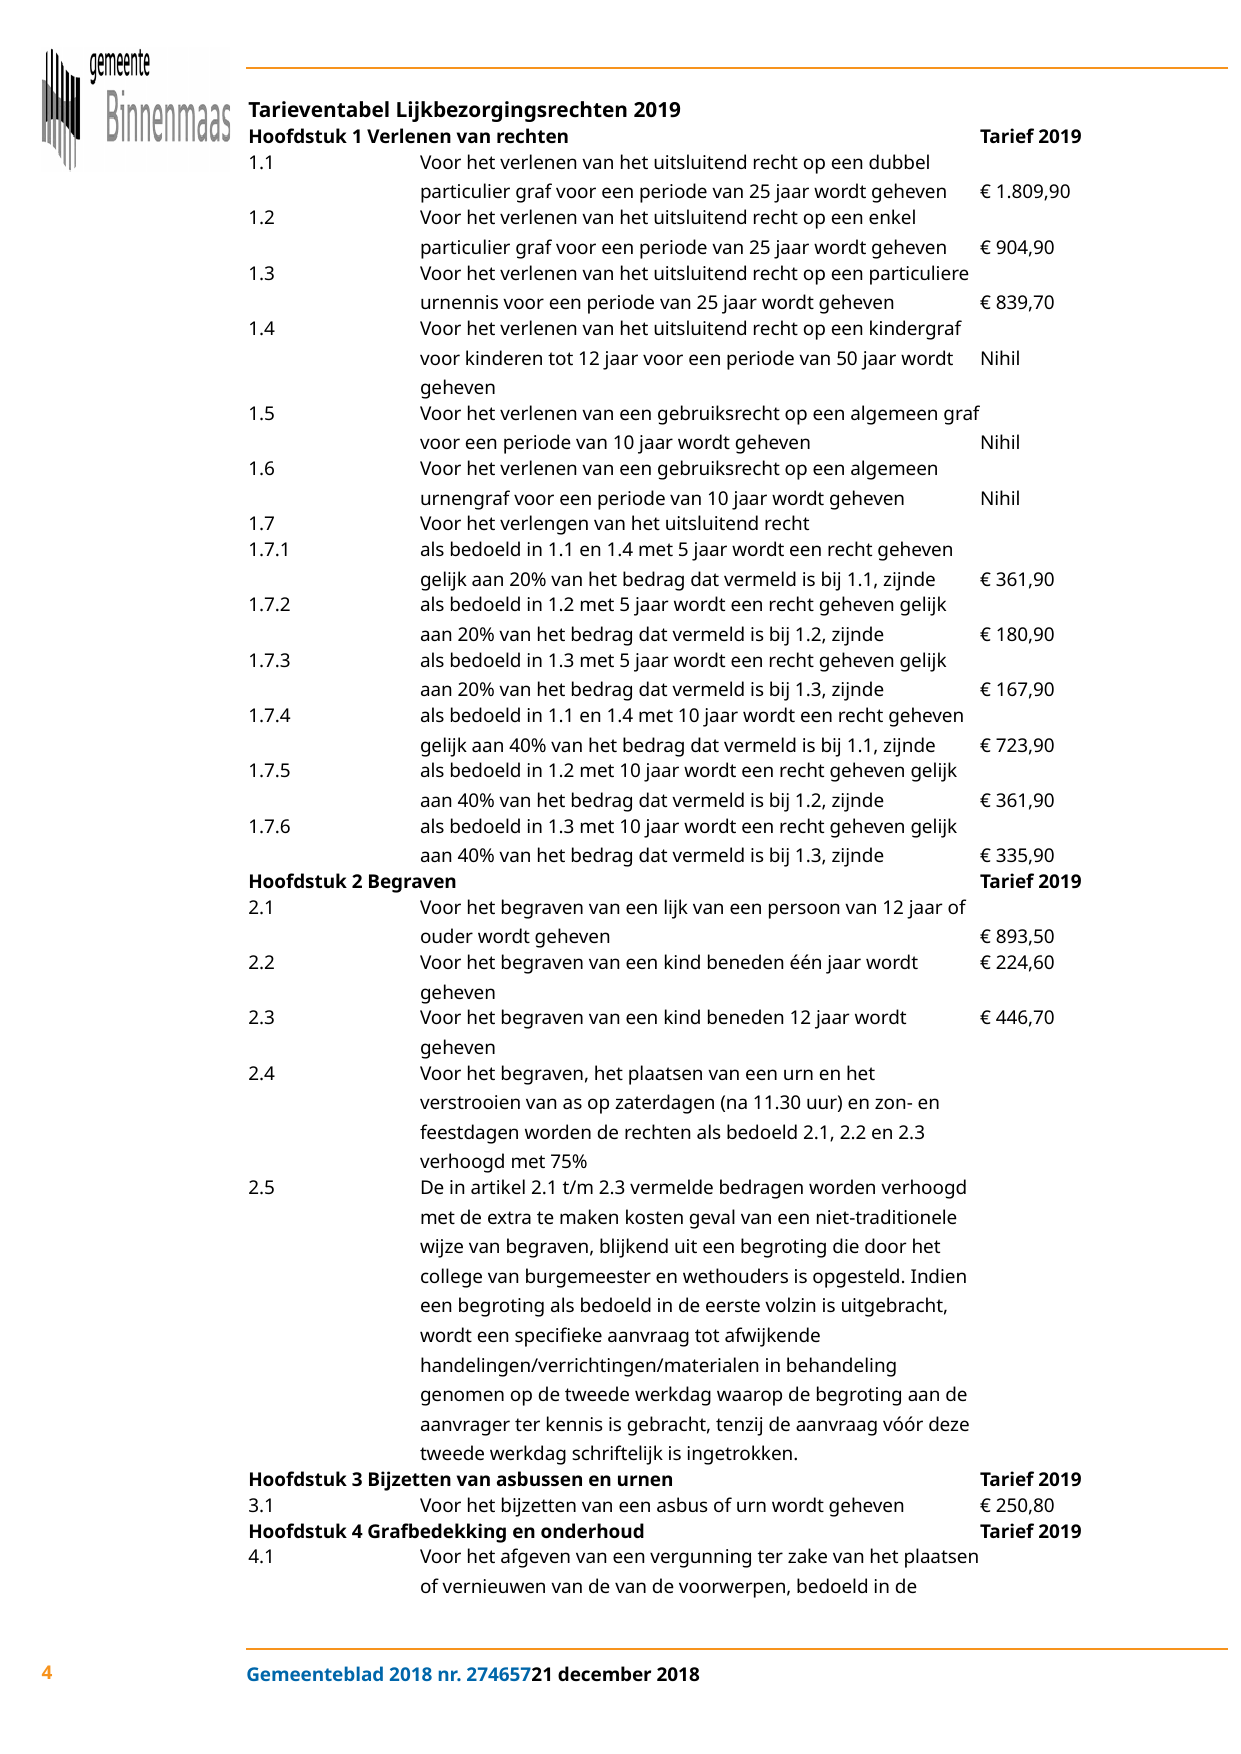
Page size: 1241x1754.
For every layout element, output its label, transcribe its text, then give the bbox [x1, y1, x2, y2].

table_cell Voor het begraven, het plaatsen van een urn en het verstrooien van as op zaterdagen (na 11.30 uur) en zon- en feestdagen worden de rechten als bedoeld 2.1, 2.2 en 2.3 verhoogd met 75% [420, 1060, 980, 1174]
table_cell 1.7.3 [248, 647, 420, 702]
table_cell € 224,60 [980, 949, 1152, 1004]
table_cell Nihil [980, 315, 1152, 400]
table_cell 2.4 [248, 1060, 420, 1174]
table_cell Voor het verlenen van het uitsluitend recht op een kindergraf voor kinderen tot 12 jaar voor een periode van 50 jaar wordt geheven [420, 315, 980, 400]
table_cell € 1.809,90 [980, 149, 1152, 204]
table_cell € 839,70 [980, 260, 1152, 315]
table_cell als bedoeld in 1.1 en 1.4 met 5 jaar wordt een recht geheven gelijk aan 20% van het bedrag dat vermeld is bij 1.1, zijnde [420, 536, 980, 592]
table_cell € 180,90 [980, 592, 1152, 647]
table_cell € 361,90 [980, 758, 1152, 813]
table_cell 1.4 [248, 315, 420, 400]
table_cell [980, 511, 1152, 536]
table_cell Voor het verlenen van het uitsluitend recht op een dubbel particulier graf voor een periode van 25 jaar wordt geheven [420, 149, 980, 204]
table_cell 1.7.6 [248, 813, 420, 868]
table_cell € 361,90 [980, 536, 1152, 592]
table_cell als bedoeld in 1.3 met 10 jaar wordt een recht geheven gelijk aan 40% van het bedrag dat vermeld is bij 1.3, zijnde [420, 813, 980, 868]
table_cell € 446,70 [980, 1005, 1152, 1060]
table_cell Voor het verlengen van het uitsluitend recht [420, 511, 980, 536]
table_cell 2.2 [248, 949, 420, 1004]
table_cell Voor het afgeven van een vergunning ter zake van het plaatsen of vernieuwen van de van de voorwerpen, bedoeld in de [420, 1544, 980, 1599]
table_cell Voor het verlenen van een gebruiksrecht op een algemeen urnengraf voor een periode van 10 jaar wordt geheven [420, 455, 980, 511]
table_cell als bedoeld in 1.2 met 10 jaar wordt een recht geheven gelijk aan 40% van het bedrag dat vermeld is bij 1.2, zijnde [420, 758, 980, 813]
table_cell De in artikel 2.1 t/m 2.3 vermelde bedragen worden verhoogd met de extra te maken kosten geval van een niet-traditionele wijze van begraven, blijkend uit een begroting die door het college van burgemeester en wethouders is opgesteld. Indien een begroting als bedoeld in de eerste volzin is uitgebracht, wordt een specifieke aanvraag tot afwijkende handelingen/verrichtingen/materialen in behandeling genomen op de tweede werkdag waarop de begroting aan de aanvrager ter kennis is gebracht, tenzij de aanvraag vóór deze tweede werkdag schriftelijk is ingetrokken. [420, 1174, 980, 1466]
table_cell als bedoeld in 1.2 met 5 jaar wordt een recht geheven gelijk aan 20% van het bedrag dat vermeld is bij 1.2, zijnde [420, 592, 980, 647]
table_cell € 893,50 [980, 894, 1152, 949]
table_cell Voor het verlenen van het uitsluitend recht op een enkel particulier graf voor een periode van 25 jaar wordt geheven [420, 205, 980, 260]
table_cell 2.3 [248, 1005, 420, 1060]
table_cell 1.7.2 [248, 592, 420, 647]
table_cell € 723,90 [980, 702, 1152, 758]
table_cell € 250,80 [980, 1492, 1152, 1518]
table_cell Voor het begraven van een lijk van een persoon van 12 jaar of ouder wordt geheven [420, 894, 980, 949]
table_cell Voor het begraven van een kind beneden 12 jaar wordt geheven [420, 1005, 980, 1060]
table_cell 1.7.5 [248, 758, 420, 813]
table_header Hoofdstuk 1 Verlenen van rechten [248, 124, 980, 149]
table_cell Voor het begraven van een kind beneden één jaar wordt geheven [420, 949, 980, 1004]
table_cell [980, 1174, 1152, 1466]
table_cell 1.2 [248, 205, 420, 260]
table_cell 1.7.1 [248, 536, 420, 592]
table_cell Hoofdstuk 4 Grafbedekking en onderhoud [248, 1518, 980, 1543]
table_cell 4.1 [248, 1544, 420, 1599]
table_cell 2.5 [248, 1174, 420, 1466]
table_cell Tarief 2019 [980, 868, 1152, 894]
table_cell [980, 1060, 1152, 1174]
table_cell € 167,90 [980, 647, 1152, 702]
table_cell Tarief 2019 [980, 1466, 1152, 1492]
table_cell 3.1 [248, 1492, 420, 1518]
picture [41, 47, 231, 172]
table_cell € 335,90 [980, 813, 1152, 868]
table_cell 1.6 [248, 455, 420, 511]
table_cell 1.7 [248, 511, 420, 536]
table_cell Voor het bijzetten van een asbus of urn wordt geheven [420, 1492, 980, 1518]
table_cell 1.7.4 [248, 702, 420, 758]
table_cell Voor het verlenen van het uitsluitend recht op een particuliere urnennis voor een periode van 25 jaar wordt geheven [420, 260, 980, 315]
table_cell Voor het verlenen van een gebruiksrecht op een algemeen graf voor een periode van 10 jaar wordt geheven [420, 400, 980, 455]
table_cell 1.5 [248, 400, 420, 455]
table_cell € 904,90 [980, 205, 1152, 260]
table_cell Hoofdstuk 3 Bijzetten van asbussen en urnen [248, 1466, 980, 1492]
table_cell Tarief 2019 [980, 1518, 1152, 1543]
text Tarieventabel Lijkbezorgingsrechten 2019 [248, 95, 1152, 123]
table_cell 2.1 [248, 894, 420, 949]
table_cell als bedoeld in 1.3 met 5 jaar wordt een recht geheven gelijk aan 20% van het bedrag dat vermeld is bij 1.3, zijnde [420, 647, 980, 702]
table_cell 1.1 [248, 149, 420, 204]
table_cell als bedoeld in 1.1 en 1.4 met 10 jaar wordt een recht geheven gelijk aan 40% van het bedrag dat vermeld is bij 1.1, zijnde [420, 702, 980, 758]
table_cell Nihil [980, 455, 1152, 511]
table_cell Hoofdstuk 2 Begraven [248, 868, 980, 894]
table_cell Nihil [980, 400, 1152, 455]
table_cell 1.3 [248, 260, 420, 315]
table_cell [980, 1544, 1152, 1599]
table_header Tarief 2019 [980, 124, 1152, 149]
